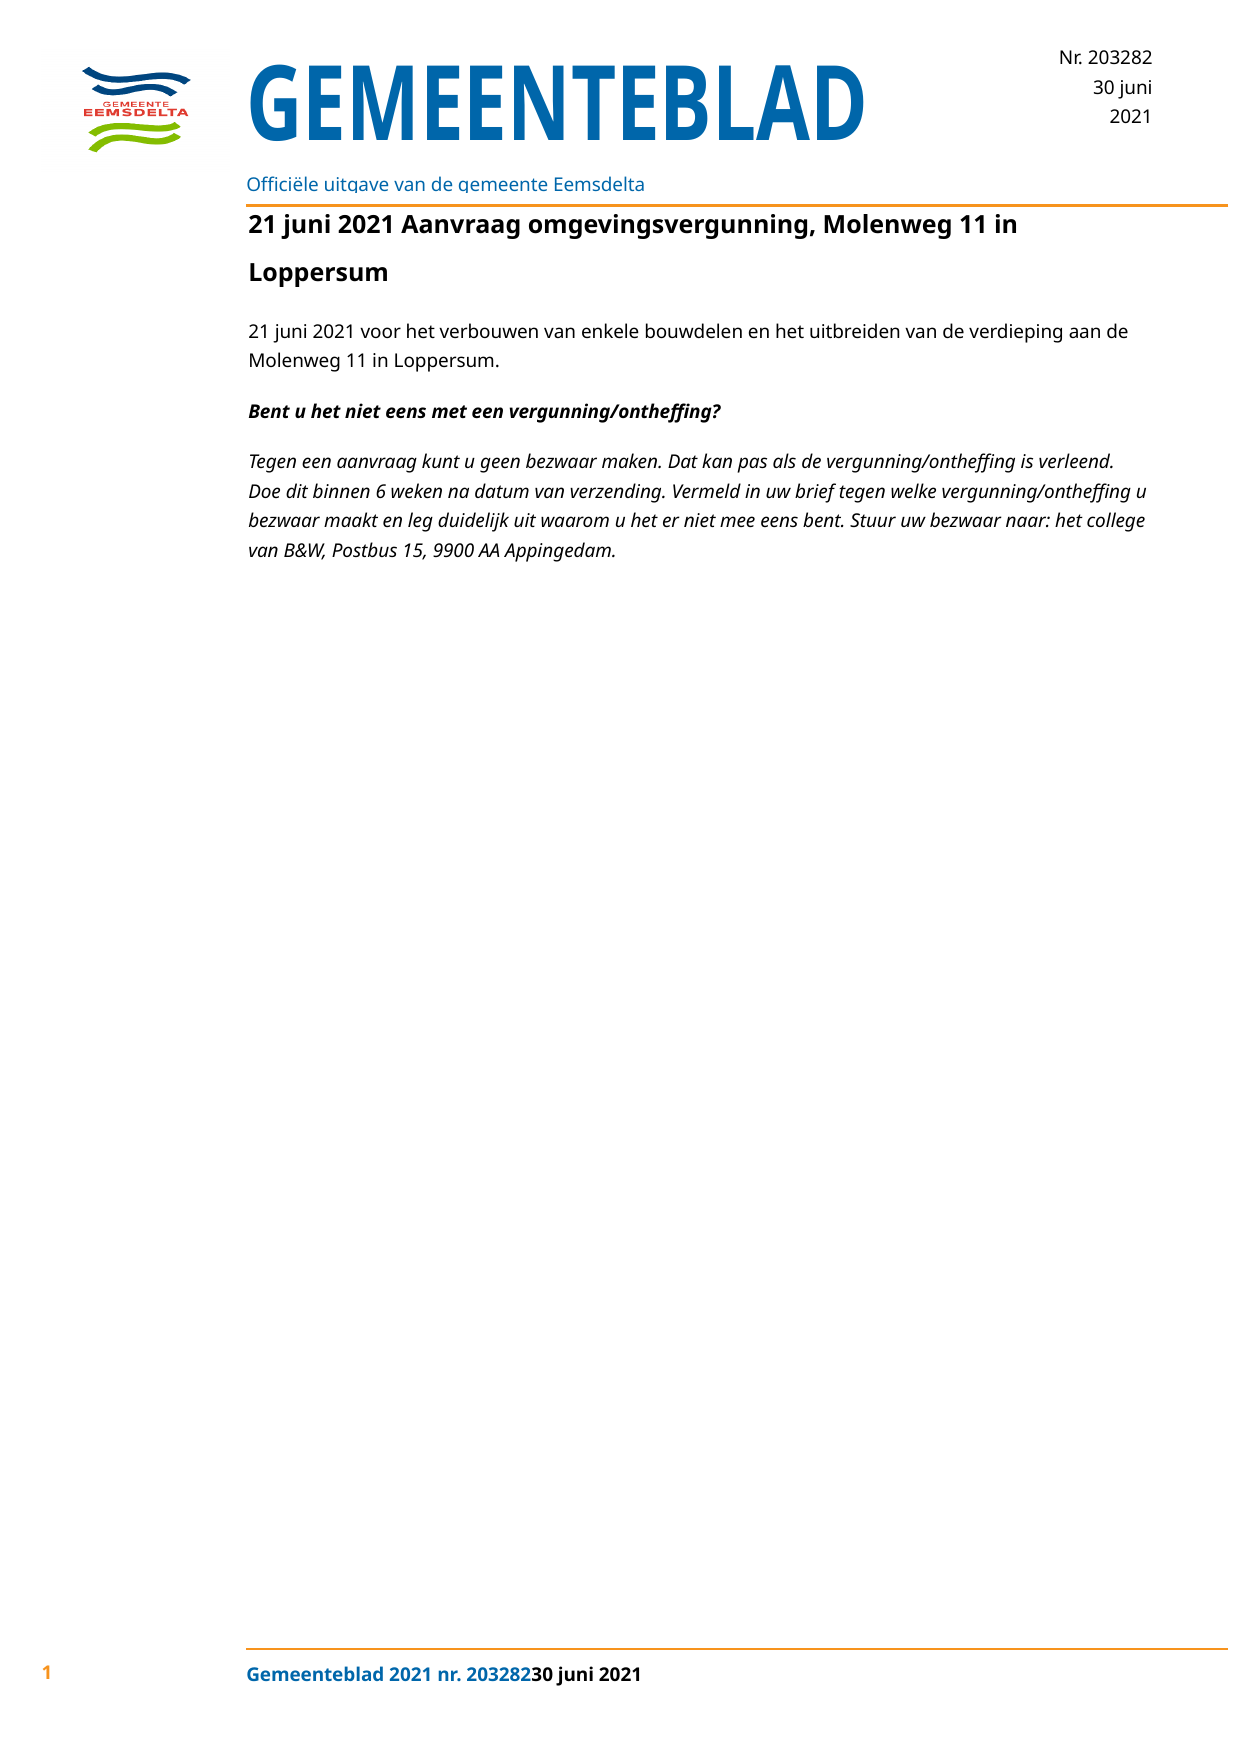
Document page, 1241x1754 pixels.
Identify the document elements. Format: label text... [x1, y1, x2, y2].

text Bent u het niet eens met een vergunning/ontheffing? [248, 398, 1152, 424]
text Tegen een aanvraag kunt u geen bezwaar maken. Dat kan pas als de vergunning/ontheffing is verleend. Doe dit binnen 6 weken na datum van verzending. Vermeld in uw brief tegen welke vergunning/ontheffing u bezwaar maakt en leg duidelijk uit waarom u het er niet mee eens bent. Stuur uw bezwaar naar: het college van B&W, Postbus 15, 9900 AA Appingedam. [248, 448, 1152, 563]
text 21 juni 2021 Aanvraag omgevingsvergunning, Molenweg 11 in Loppersum [248, 207, 1152, 288]
text 21 juni 2021 voor het verbouwen van enkele bouwdelen en het uitbreiden van de verdieping aan de Molenweg 11 in Loppersum. [248, 318, 1152, 373]
picture [41, 47, 231, 172]
